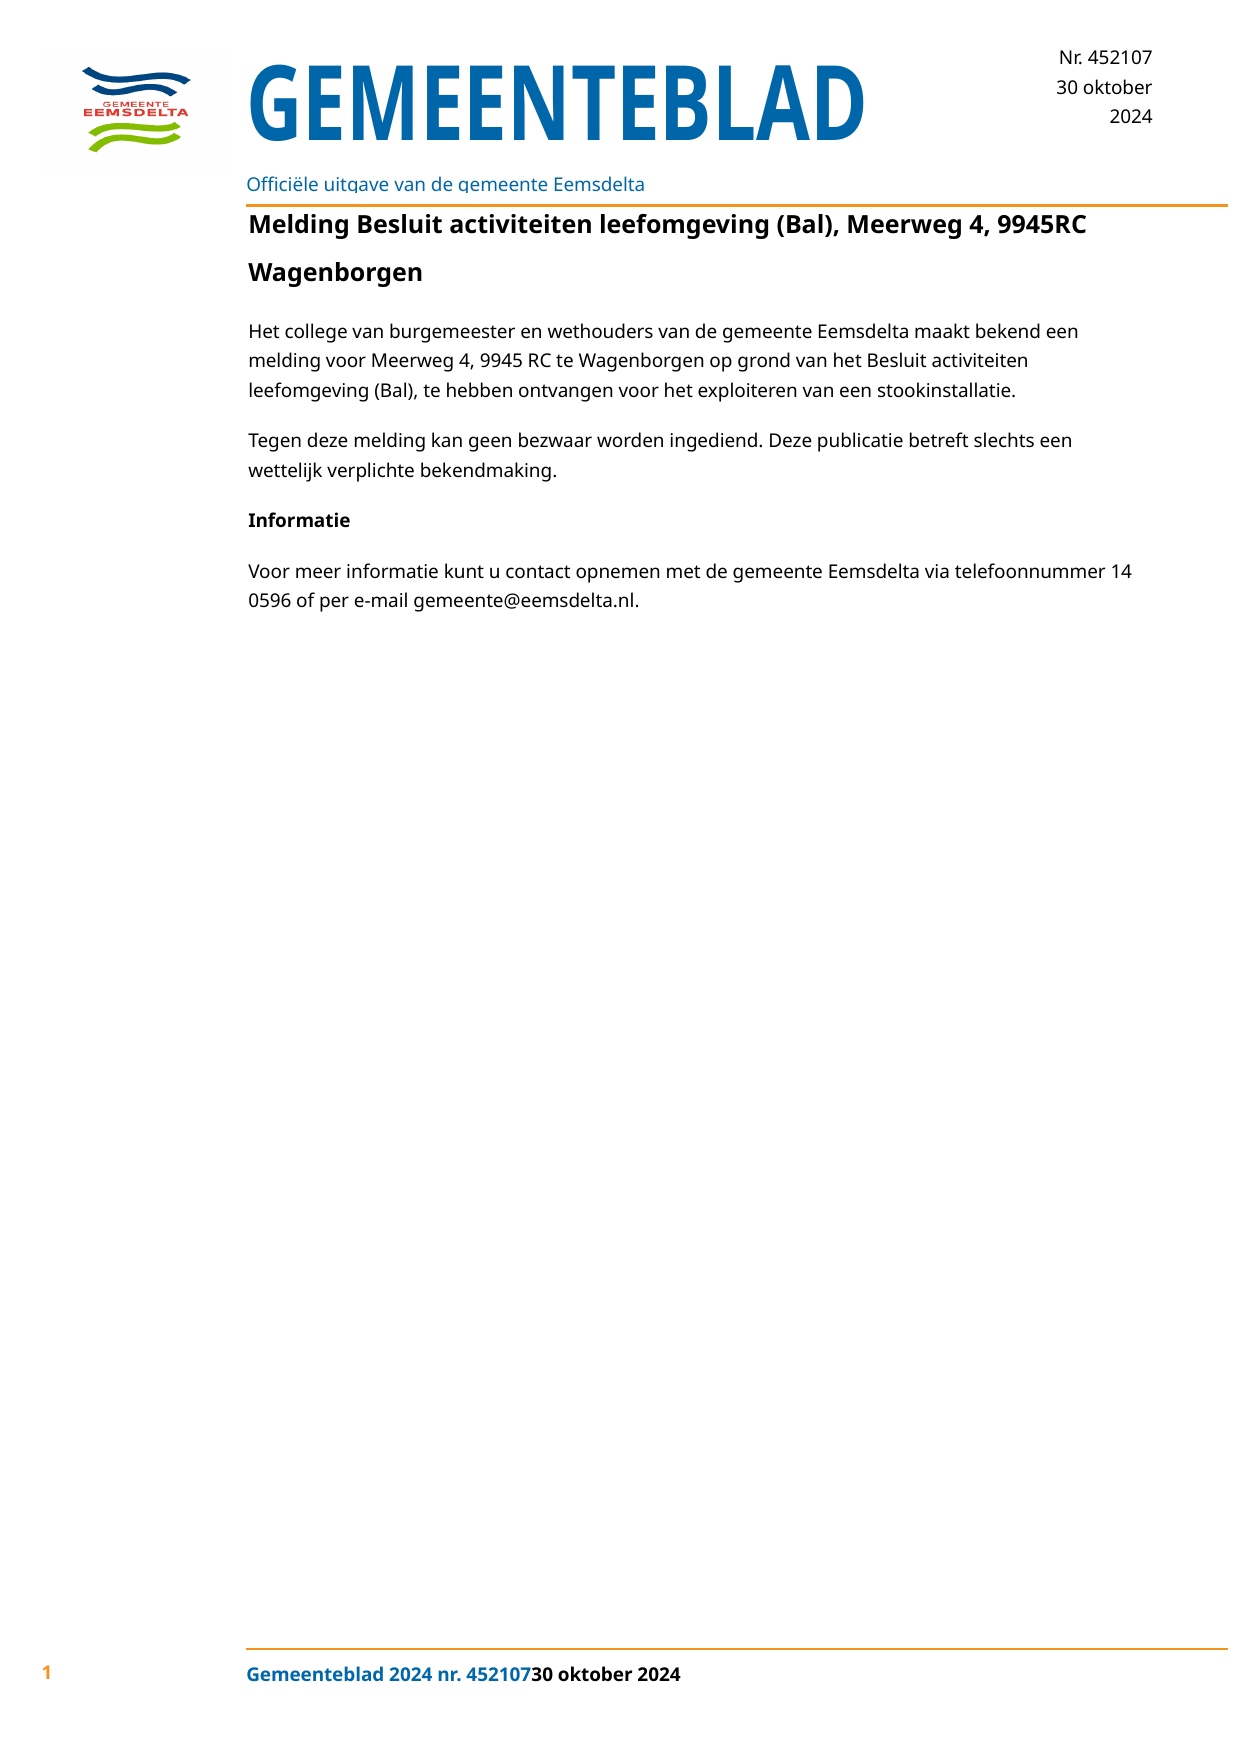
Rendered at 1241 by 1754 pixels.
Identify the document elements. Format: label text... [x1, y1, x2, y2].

text Melding Besluit activiteiten leefomgeving (Bal), Meerweg 4, 9945RC Wagenborgen [248, 207, 1152, 288]
text Voor meer informatie kunt u contact opnemen met de gemeente Eemsdelta via telefoonnummer 14 0596 of per e-mail gemeente@eemsdelta.nl. [248, 558, 1152, 613]
text Tegen deze melding kan geen bezwaar worden ingediend. Deze publicatie betreft slechts een wettelijk verplichte bekendmaking. [248, 427, 1152, 483]
picture [41, 47, 231, 172]
text Informatie [248, 507, 1152, 533]
text Het college van burgemeester en wethouders van de gemeente Eemsdelta maakt bekend een melding voor Meerweg 4, 9945 RC te Wagenborgen op grond van het Besluit activiteiten leefomgeving (Bal), te hebben ontvangen voor het exploiteren van een stookinstallatie. [248, 318, 1152, 403]
